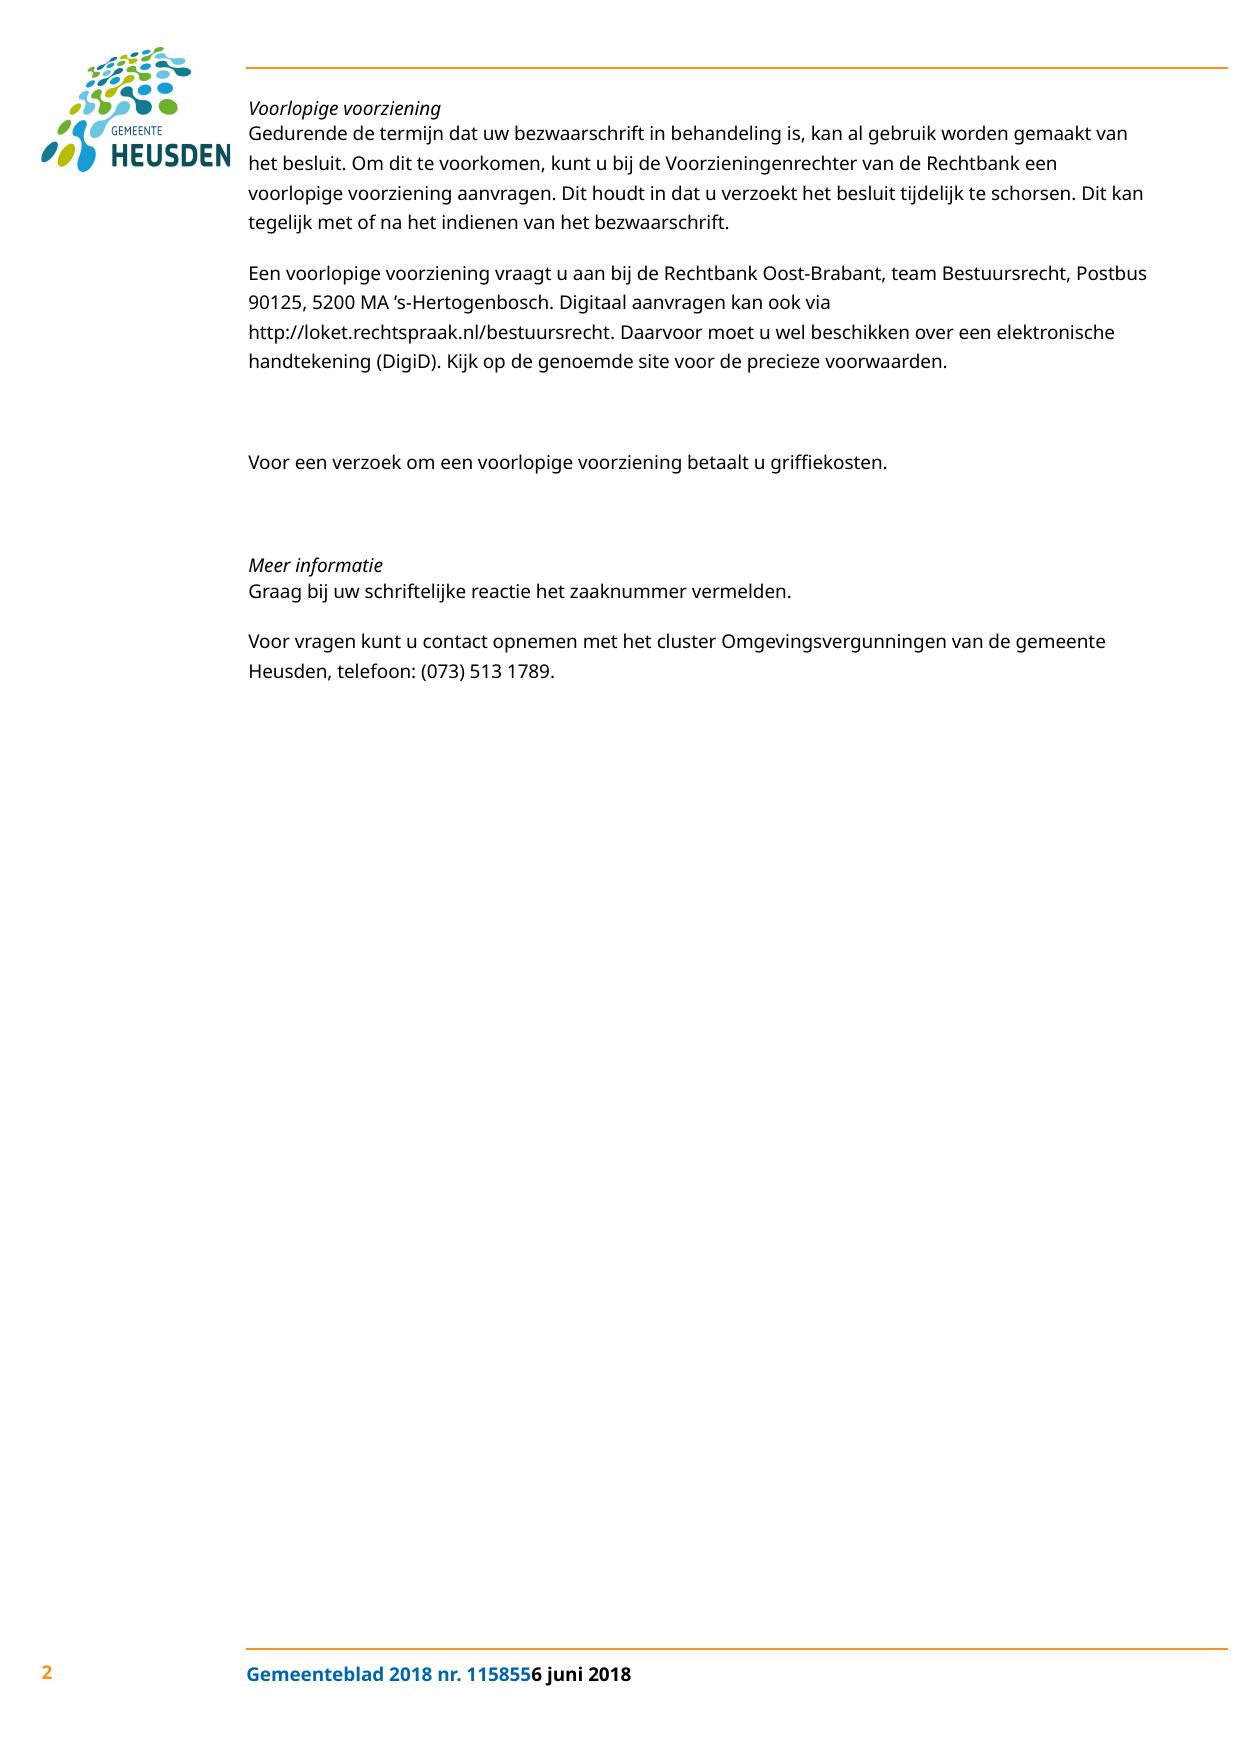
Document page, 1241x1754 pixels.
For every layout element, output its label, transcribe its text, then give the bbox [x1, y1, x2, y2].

picture [41, 47, 231, 172]
text Een voorlopige voorziening vraagt u aan bij de Rechtbank Oost-Brabant, team Bestuursrecht, Postbus 90125, 5200 MA ’s-Hertogenbosch. Digitaal aanvragen kan ook via http://loket.rechtspraak.nl/bestuursrecht. Daarvoor moet u wel beschikken over een elektronische handtekening (DigiD). Kijk op de genoemde site voor de precieze voorwaarden. [248, 260, 1152, 374]
text Voor vragen kunt u contact opnemen met het cluster Omgevingsvergunningen van de gemeente Heusden, telefoon: (073) 513 1789. [248, 629, 1152, 684]
text Gedurende de termijn dat uw bezwaarschrift in behandeling is, kan al gebruik worden gemaakt van het besluit. Om dit te voorkomen, kunt u bij de Voorzieningenrechter van de Rechtbank een voorlopige voorziening aanvragen. Dit houdt in dat u verzoekt het besluit tijdelijk te schorsen. Dit kan tegelijk met of na het indienen van het bezwaarschrift. [248, 121, 1152, 235]
text Voor een verzoek om een voorlopige voorziening betaalt u griffiekosten. [248, 449, 1152, 475]
text Meer informatie [248, 552, 1152, 578]
text Graag bij uw schriftelijke reactie het zaaknummer vermelden. [248, 578, 1152, 604]
text Voorlopige voorziening [248, 95, 1152, 121]
